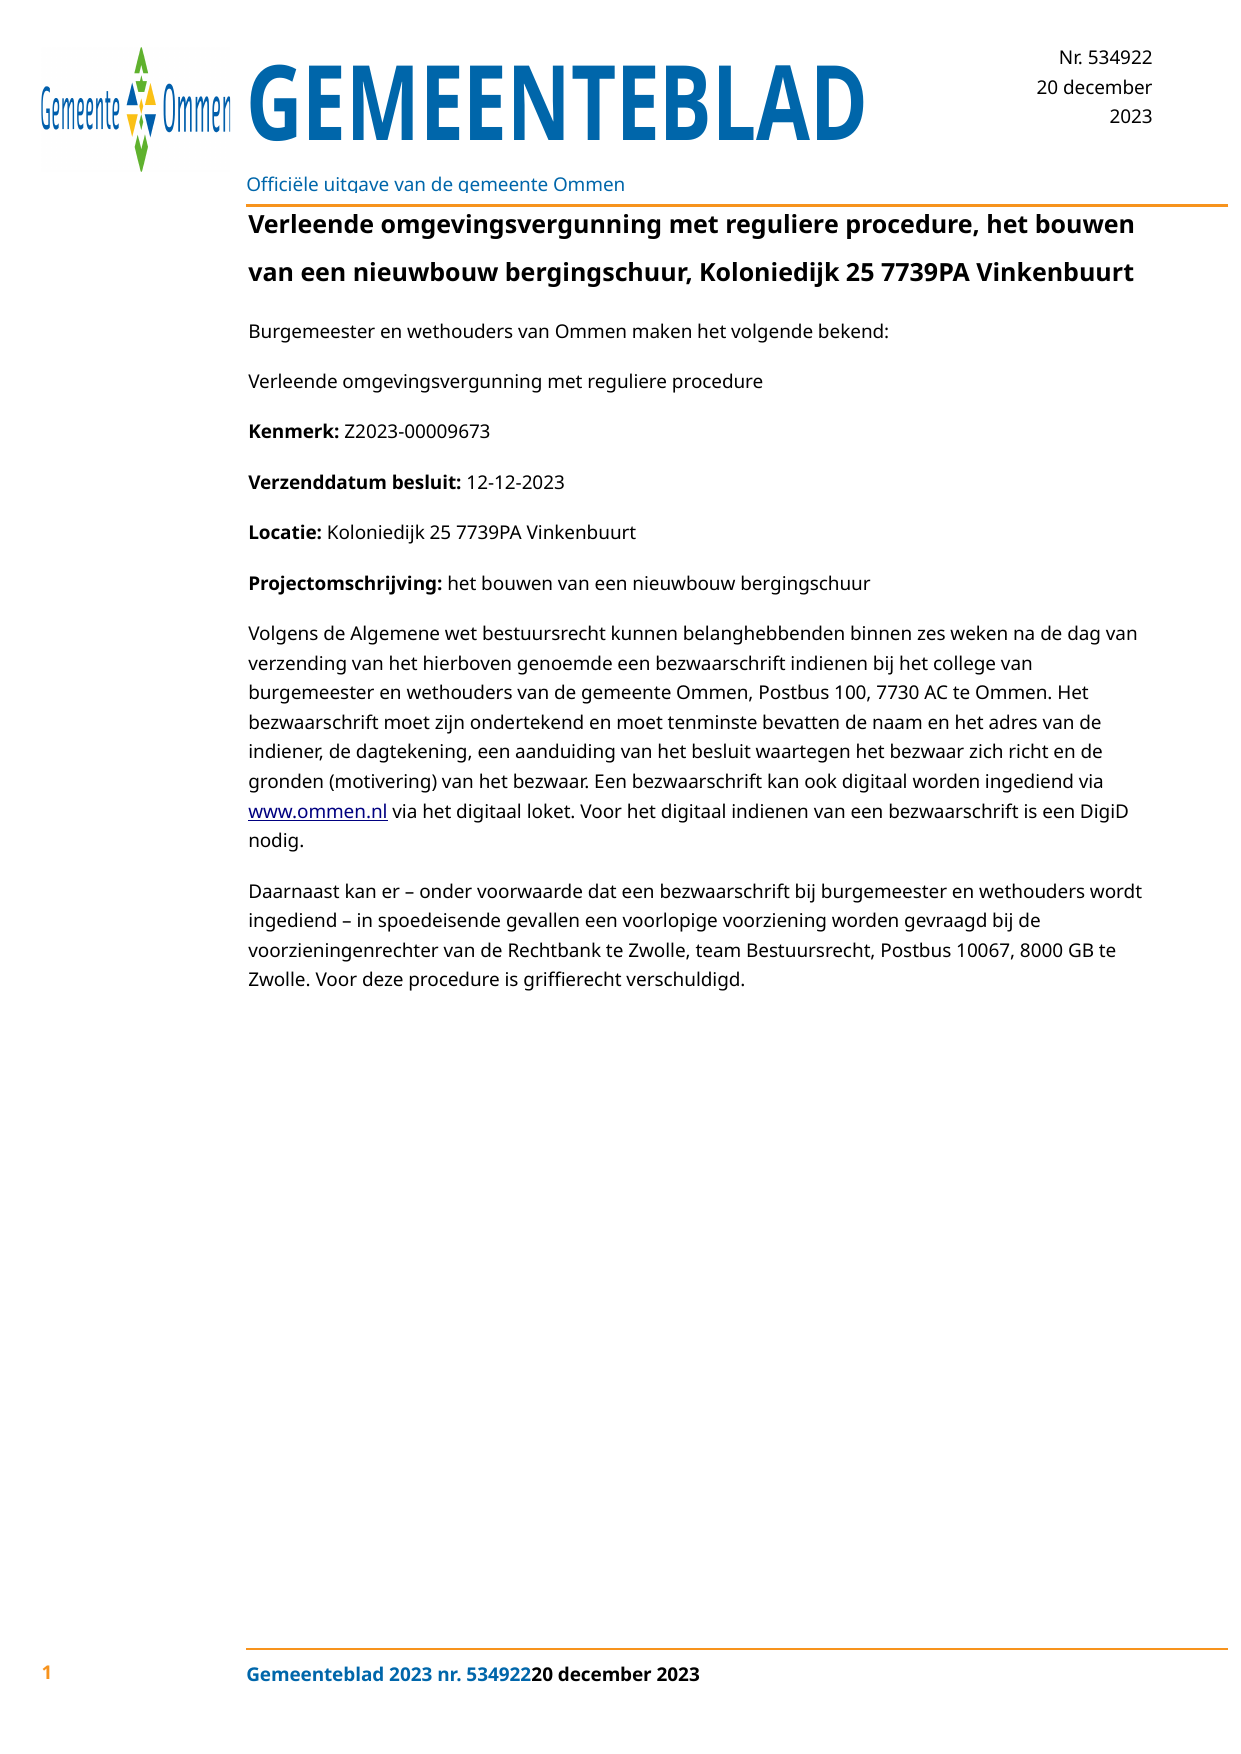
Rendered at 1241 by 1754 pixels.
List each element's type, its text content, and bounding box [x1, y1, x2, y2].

picture [41, 47, 231, 172]
text Projectomschrijving: het bouwen van een nieuwbouw bergingschuur [248, 570, 1152, 596]
text Verleende omgevingsvergunning met reguliere procedure, het bouwen van een nieuwbouw bergingschuur, Koloniedijk 25 7739PA Vinkenbuurt [248, 207, 1152, 288]
text Kenmerk: Z2023-00009673 [248, 419, 1152, 444]
text Verzenddatum besluit: 12-12-2023 [248, 469, 1152, 495]
text Locatie: Koloniedijk 25 7739PA Vinkenbuurt [248, 519, 1152, 545]
text Volgens de Algemene wet bestuursrecht kunnen belanghebbenden binnen zes weken na de dag van verzending van het hierboven genoemde een bezwaarschrift indienen bij het college van burgemeester en wethouders van de gemeente Ommen, Postbus 100, 7730 AC te Ommen. Het bezwaarschrift moet zijn ondertekend en moet tenminste bevatten de naam en het adres van de indiener, de dagtekening, een aanduiding van het besluit waartegen het bezwaar zich richt en de gronden (motivering) van het bezwaar. Een bezwaarschrift kan ook digitaal worden ingediend via www.ommen.nl via het digitaal loket. Voor het digitaal indienen van een bezwaarschrift is een DigiD nodig. [248, 620, 1152, 853]
text Burgemeester en wethouders van Ommen maken het volgende bekend: [248, 318, 1152, 344]
text Verleende omgevingsvergunning met reguliere procedure [248, 368, 1152, 394]
text Daarnaast kan er – onder voorwaarde dat een bezwaarschrift bij burgemeester en wethouders wordt ingediend – in spoedeisende gevallen een voorlopige voorziening worden gevraagd bij de voorzieningenrechter van de Rechtbank te Zwolle, team Bestuursrecht, Postbus 10067, 8000 GB te Zwolle. Voor deze procedure is griffierecht verschuldigd. [248, 878, 1152, 992]
